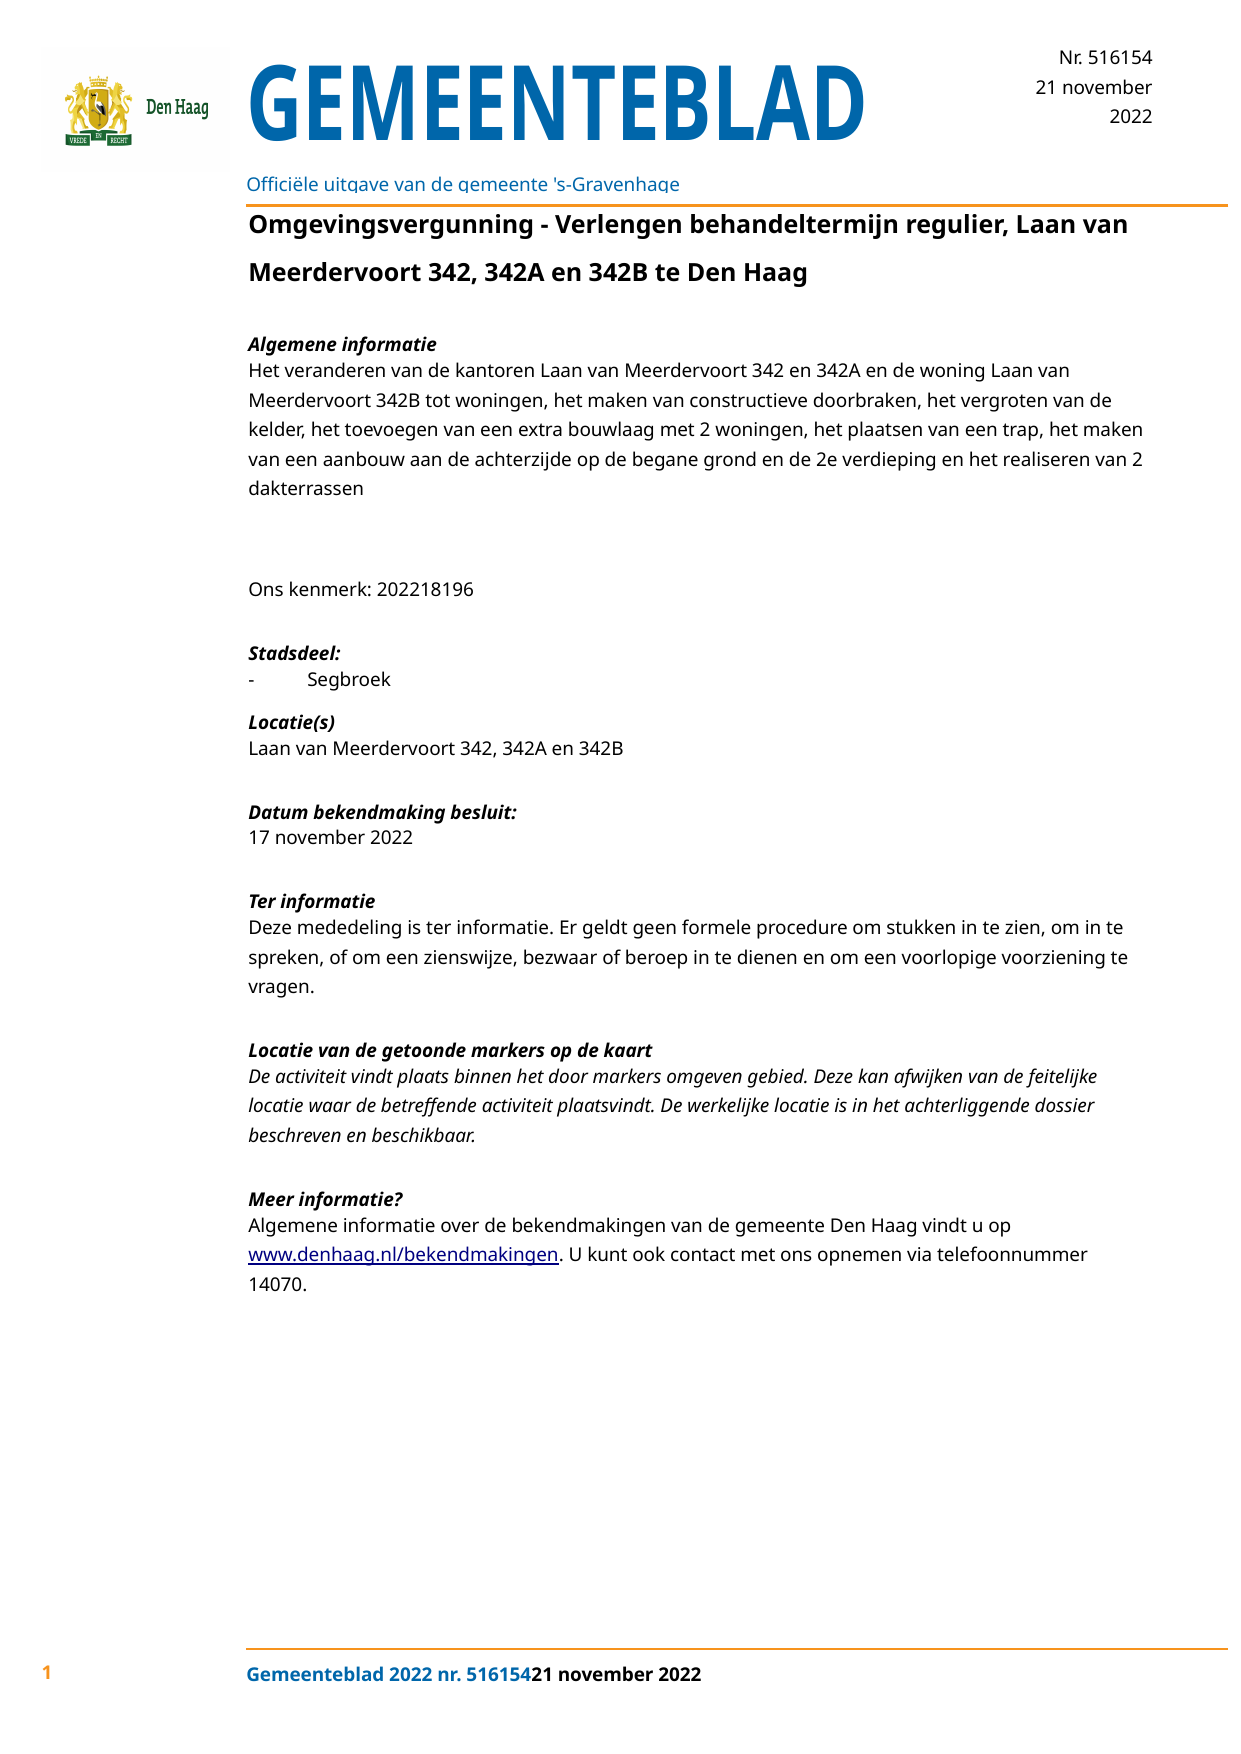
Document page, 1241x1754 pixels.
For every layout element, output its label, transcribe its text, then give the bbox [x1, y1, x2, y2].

text Algemene informatie [248, 331, 1152, 357]
text Datum bekendmaking besluit: [248, 799, 1152, 824]
text Deze mededeling is ter informatie. Er geldt geen formele procedure om stukken in te zien, om in te spreken, of om een zienswijze, bezwaar of beroep in te dienen en om een voorlopige voorziening te vragen. [248, 914, 1152, 999]
picture [41, 47, 231, 172]
text 17 november 2022 [248, 824, 1152, 850]
text Locatie van de getoonde markers op de kaart [248, 1037, 1152, 1063]
text Omgevingsvergunning - Verlengen behandeltermijn regulier, Laan van Meerdervoort 342, 342A en 342B te Den Haag [248, 207, 1152, 288]
text De activiteit vindt plaats binnen het door markers omgeven gebied. Deze kan afwijken van de feitelijke locatie waar de betreffende activiteit plaatsvindt. De werkelijke locatie is in het achterliggende dossier beschreven en beschikbaar. [248, 1063, 1152, 1148]
text Meer informatie? [248, 1186, 1152, 1212]
text Ter informatie [248, 888, 1152, 914]
text Ons kenmerk: 202218196 [248, 576, 1152, 602]
list Segbroek [248, 666, 1152, 692]
text Algemene informatie over de bekendmakingen van de gemeente Den Haag vindt u op www.denhaag.nl/bekendmakingen. U kunt ook contact met ons opnemen via telefoonnummer 14070. [248, 1212, 1152, 1297]
text Het veranderen van de kantoren Laan van Meerdervoort 342 en 342A en de woning Laan van Meerdervoort 342B tot woningen, het maken van constructieve doorbraken, het vergroten van de kelder, het toevoegen van een extra bouwlaag met 2 woningen, het plaatsen van een trap, het maken van een aanbouw aan de achterzijde op de begane grond en de 2e verdieping en het realiseren van 2 dakterrassen [248, 357, 1152, 501]
text Locatie(s) [248, 709, 1152, 735]
text Stadsdeel: [248, 640, 1152, 666]
text Laan van Meerdervoort 342, 342A en 342B [248, 735, 1152, 761]
